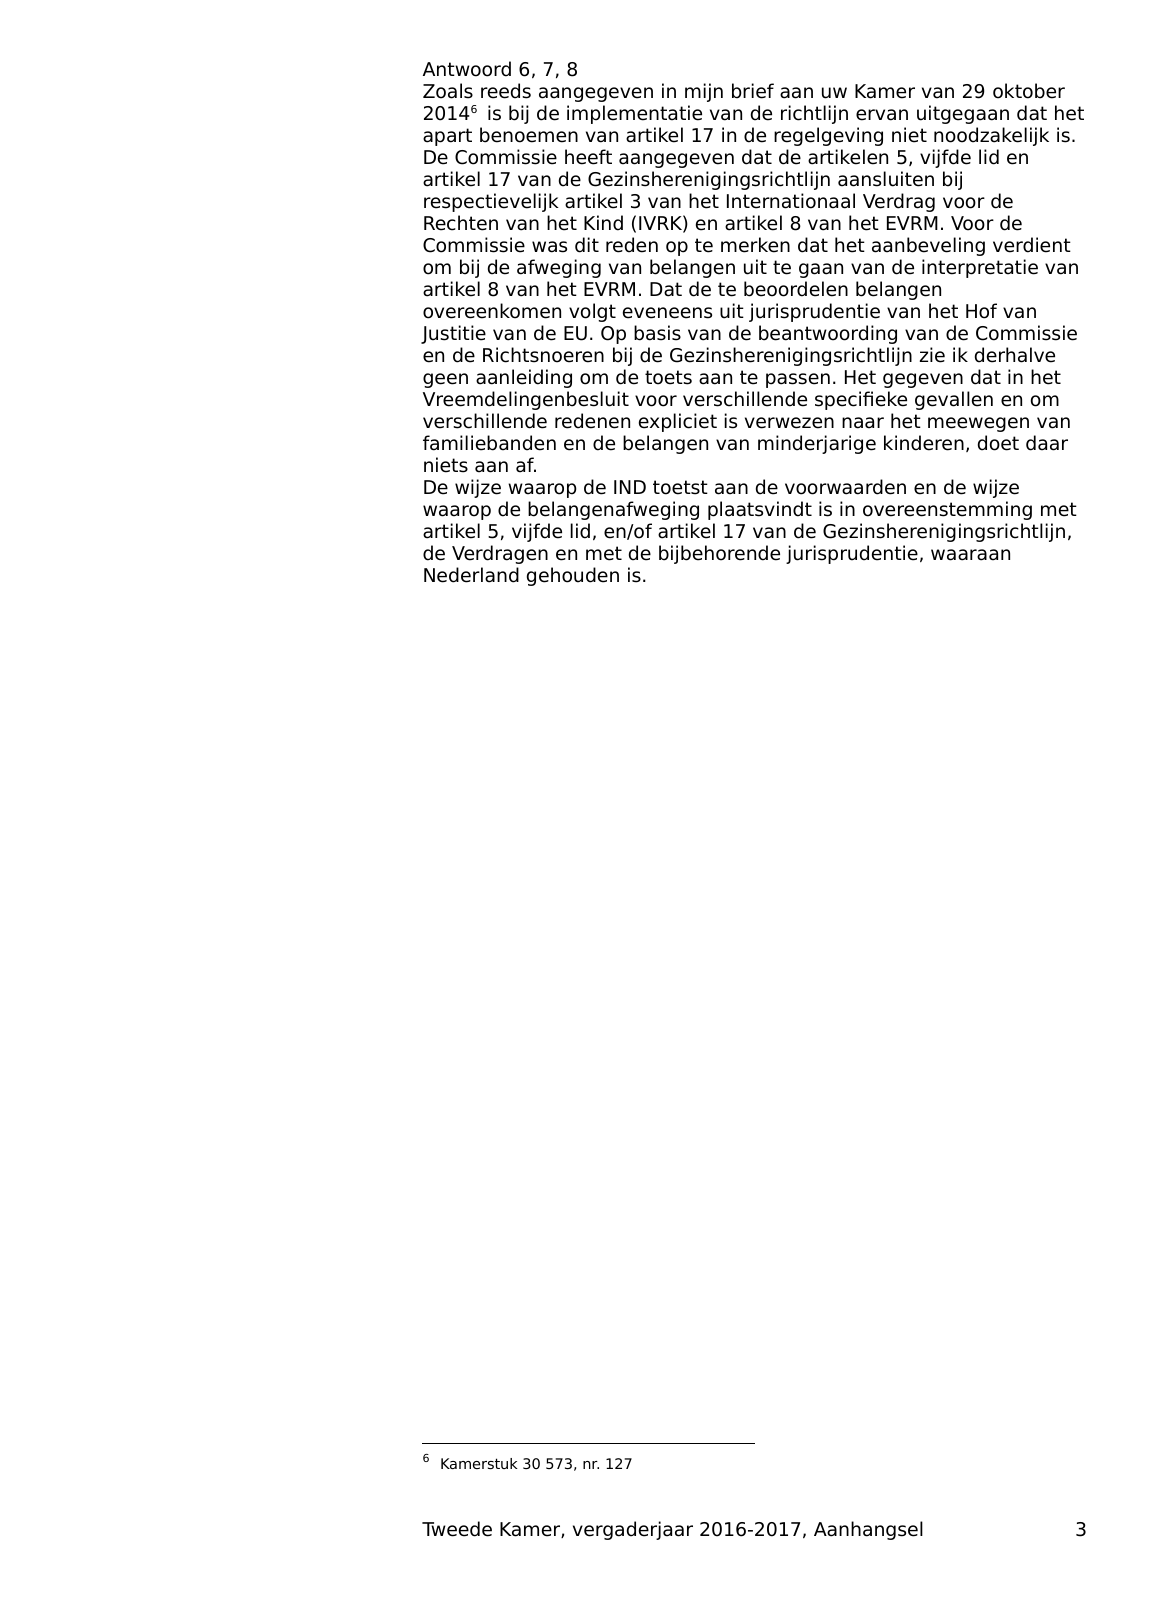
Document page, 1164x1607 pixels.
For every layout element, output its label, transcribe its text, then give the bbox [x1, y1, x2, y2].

text De wijze waarop de IND toetst aan de voorwaarden en de wijze waarop de belangenafweging plaatsvindt is in overeenstemming met artikel 5, vijfde lid, en/of artikel 17 van de Gezinsherenigingsrichtlijn, de Verdragen en met de bijbehorende jurisprudentie, waaraan Nederland gehouden is. [422, 477, 1087, 587]
text Kamerstuk 30 573, nr. 127 [422, 1452, 1087, 1474]
text De Commissie heeft aangegeven dat de artikelen 5, vijfde lid en artikel 17 van de Gezinsherenigingsrichtlijn aansluiten bij respectievelijk artikel 3 van het Internationaal Verdrag voor de Rechten van het Kind (IVRK) en artikel 8 van het EVRM. Voor de Commissie was dit reden op te merken dat het aanbeveling verdient om bij de afweging van belangen uit te gaan van de interpretatie van artikel 8 van het EVRM. Dat de te beoordelen belangen overeenkomen volgt eveneens uit jurisprudentie van het Hof van Justitie van de EU. Op basis van de beantwoording van de Commissie en de Richtsnoeren bij de Gezinsherenigingsrichtlijn zie ik derhalve geen aanleiding om de toets aan te passen. Het gegeven dat in het Vreemdelingenbesluit voor verschillende specifieke gevallen en om verschillende redenen expliciet is verwezen naar het meewegen van familiebanden en de belangen van minderjarige kinderen, doet daar niets aan af. [422, 147, 1087, 477]
text Zoals reeds aangegeven in mijn brief aan uw Kamer van 29 oktober 2014 is bij de implementatie van de richtlijn ervan uitgegaan dat het apart benoemen van artikel 17 in de regelgeving niet noodzakelijk is. [422, 81, 1087, 147]
text Antwoord 6, 7, 8 [422, 59, 1087, 81]
